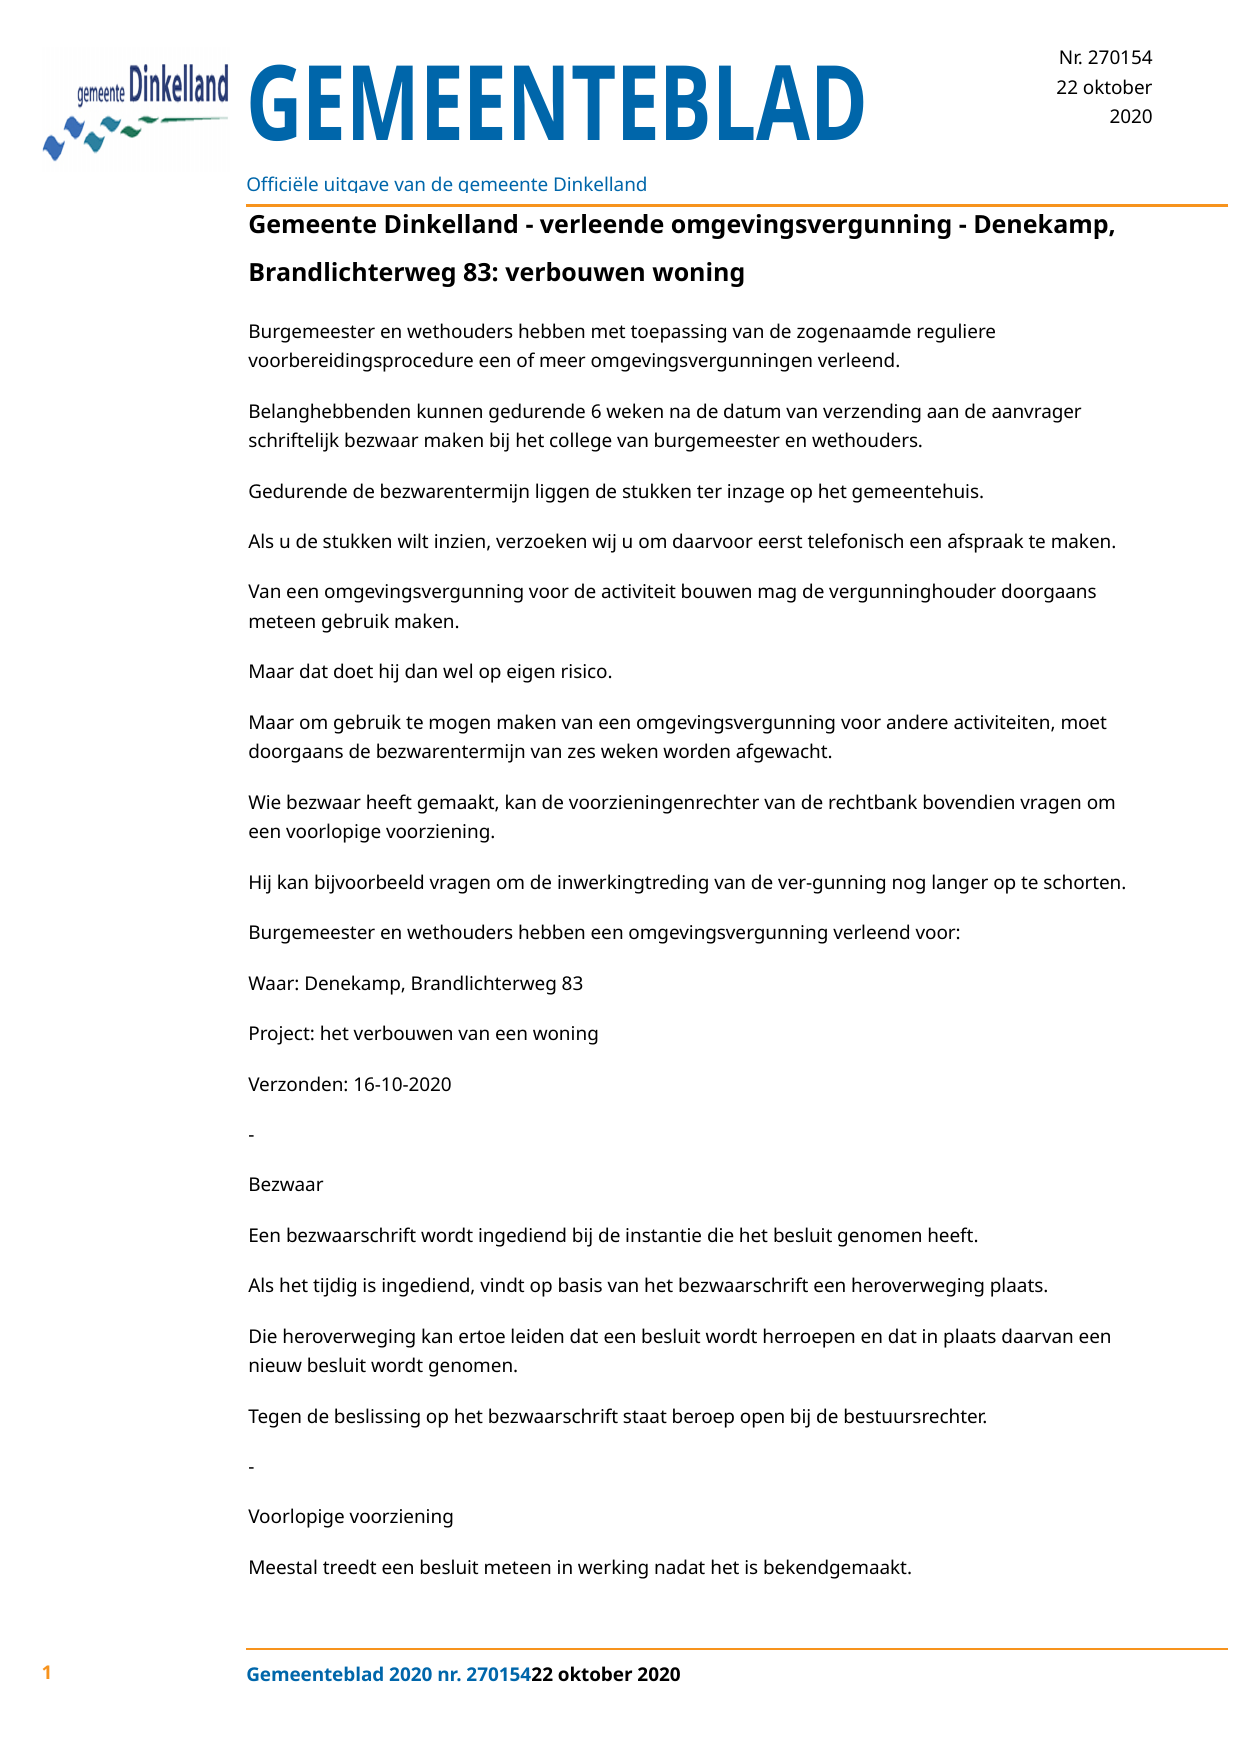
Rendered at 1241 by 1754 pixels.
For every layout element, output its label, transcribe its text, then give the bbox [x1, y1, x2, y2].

text Maar dat doet hij dan wel op eigen risico. [248, 659, 1152, 684]
text Als het tijdig is ingediend, vindt op basis van het bezwaarschrift een heroverweging plaats. [248, 1272, 1152, 1298]
text Meestal treedt een besluit meteen in werking nadat het is bekendgemaakt. [248, 1554, 1152, 1580]
text - [248, 1453, 1152, 1479]
text Burgemeester en wethouders hebben een omgevingsvergunning verleend voor: [248, 919, 1152, 945]
text Hij kan bijvoorbeeld vragen om de inwerkingtreding van de ver-gunning nog langer op te schorten. [248, 869, 1152, 895]
text Gedurende de bezwarentermijn liggen de stukken ter inzage op het gemeentehuis. [248, 478, 1152, 504]
picture [41, 47, 231, 172]
text Gemeente Dinkelland - verleende omgevingsvergunning - Denekamp, Brandlichterweg 83: verbouwen woning [248, 207, 1152, 288]
text Maar om gebruik te mogen maken van een omgevingsvergunning voor andere activiteiten, moet doorgaans de bezwarentermijn van zes weken worden afgewacht. [248, 709, 1152, 764]
text Voorlopige voorziening [248, 1504, 1152, 1529]
text - [248, 1121, 1152, 1147]
text Wie bezwaar heeft gemaakt, kan de voorzieningenrechter van de rechtbank bovendien vragen om een voorlopige voorziening. [248, 789, 1152, 844]
text Een bezwaarschrift wordt ingediend bij de instantie die het besluit genomen heeft. [248, 1222, 1152, 1248]
text Verzonden: 16-10-2020 [248, 1071, 1152, 1097]
text Project: het verbouwen van een woning [248, 1020, 1152, 1046]
text Belanghebbenden kunnen gedurende 6 weken na de datum van verzending aan de aanvrager schriftelijk bezwaar maken bij het college van burgemeester en wethouders. [248, 398, 1152, 453]
text Bezwaar [248, 1172, 1152, 1197]
text Die heroverweging kan ertoe leiden dat een besluit wordt herroepen en dat in plaats daarvan een nieuw besluit wordt genomen. [248, 1323, 1152, 1378]
text Als u de stukken wilt inzien, verzoeken wij u om daarvoor eerst telefonisch een afspraak te maken. [248, 528, 1152, 554]
text Waar: Denekamp, Brandlichterweg 83 [248, 970, 1152, 996]
text Tegen de beslissing op het bezwaarschrift staat beroep open bij de bestuursrechter. [248, 1403, 1152, 1429]
text Burgemeester en wethouders hebben met toepassing van de zogenaamde reguliere voorbereidingsprocedure een of meer omgevingsvergunningen verleend. [248, 318, 1152, 373]
text Van een omgevingsvergunning voor de activiteit bouwen mag de vergunninghouder doorgaans meteen gebruik maken. [248, 579, 1152, 634]
